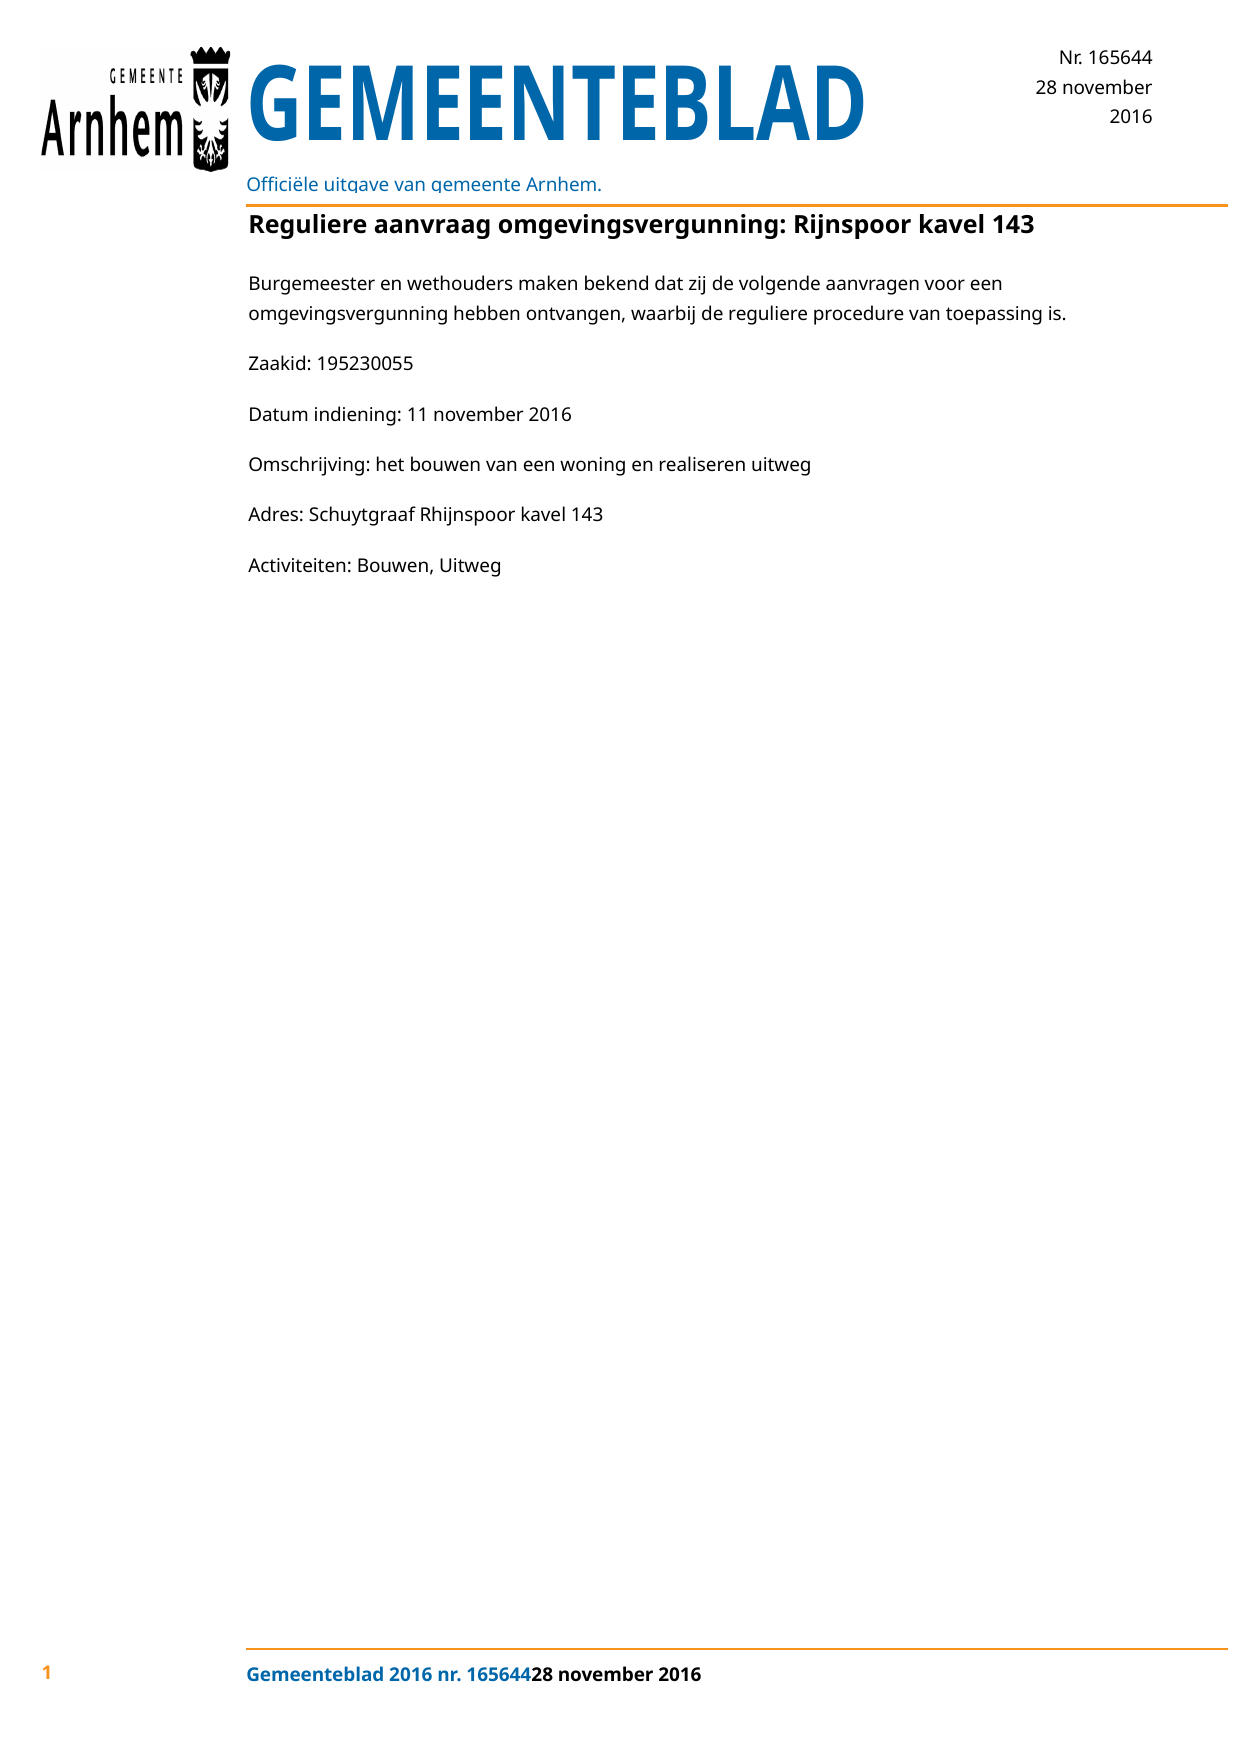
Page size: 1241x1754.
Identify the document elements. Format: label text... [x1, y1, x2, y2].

text Burgemeester en wethouders maken bekend dat zij de volgende aanvragen voor een omgevingsvergunning hebben ontvangen, waarbij de reguliere procedure van toepassing is. [248, 270, 1152, 326]
text Activiteiten: Bouwen, Uitweg [248, 552, 1152, 578]
text Adres: Schuytgraaf Rhijnspoor kavel 143 [248, 502, 1152, 527]
text Zaakid: 195230055 [248, 350, 1152, 376]
text Reguliere aanvraag omgevingsvergunning: Rijnspoor kavel 143 [248, 207, 1152, 241]
text Datum indiening: 11 november 2016 [248, 401, 1152, 426]
text Omschrijving: het bouwen van een woning en realiseren uitweg [248, 451, 1152, 477]
picture [41, 47, 231, 172]
